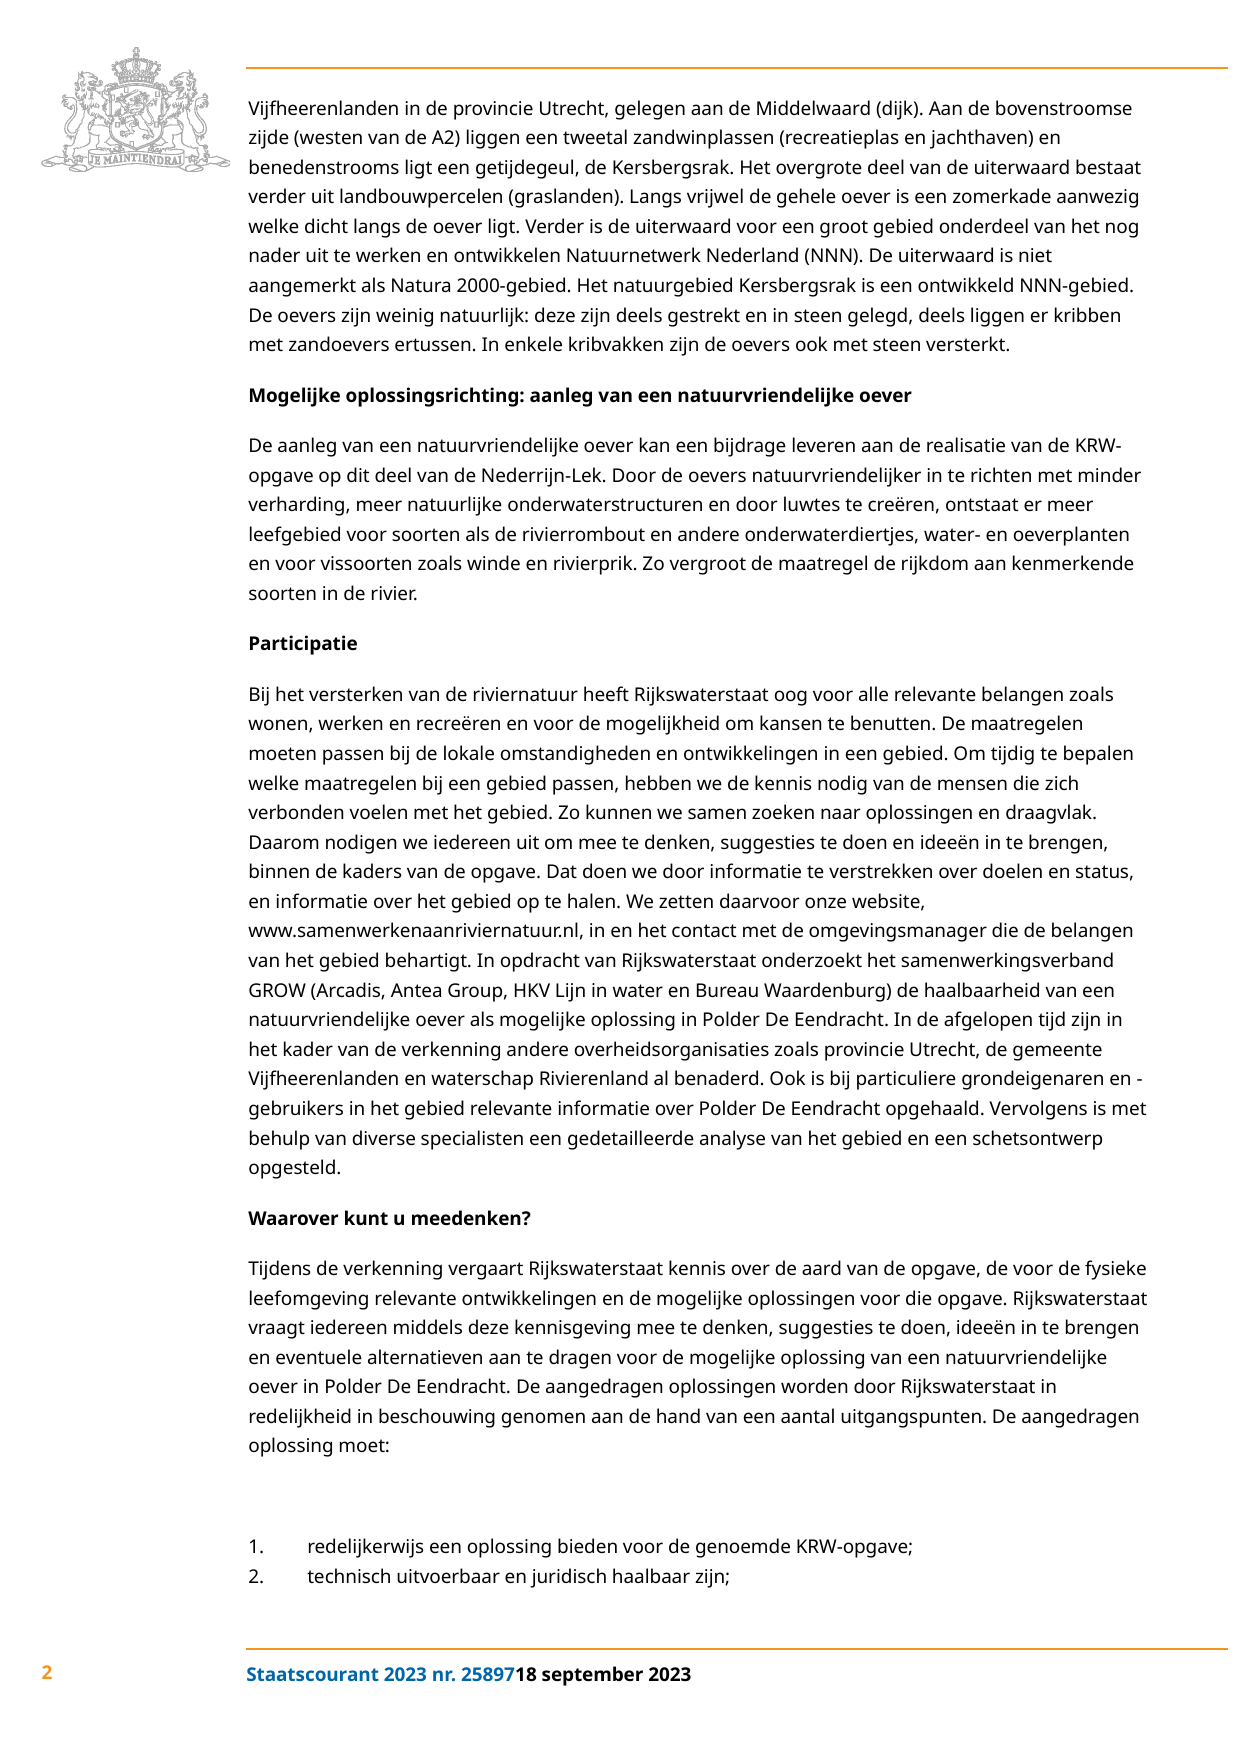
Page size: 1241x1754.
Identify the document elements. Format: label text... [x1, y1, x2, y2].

text Mogelijke oplossingsrichting: aanleg van een natuurvriendelijke oever [248, 382, 1152, 408]
text Participatie [248, 631, 1152, 656]
text Vijfheerenlanden in de provincie Utrecht, gelegen aan de Middelwaard (dijk). Aan de bovenstroomse zijde (westen van de A2) liggen een tweetal zandwinplassen (recreatieplas en jachthaven) en benedenstrooms ligt een getijdegeul, de Kersbergsrak. Het overgrote deel van de uiterwaard bestaat verder uit landbouwpercelen (graslanden). Langs vrijwel de gehele oever is een zomerkade aanwezig welke dicht langs de oever ligt. Verder is de uiterwaard voor een groot gebied onderdeel van het nog nader uit te werken en ontwikkelen Natuurnetwerk Nederland (NNN). De uiterwaard is niet aangemerkt als Natura 2000-gebied. Het natuurgebied Kersbergsrak is een ontwikkeld NNN-gebied. De oevers zijn weinig natuurlijk: deze zijn deels gestrekt en in steen gelegd, deels liggen er kribben met zandoevers ertussen. In enkele kribvakken zijn de oevers ook met steen versterkt. [248, 95, 1152, 357]
text Bij het versterken van de riviernatuur heeft Rijkswaterstaat oog voor alle relevante belangen zoals wonen, werken en recreëren en voor de mogelijkheid om kansen te benutten. De maatregelen moeten passen bij de lokale omstandigheden en ontwikkelingen in een gebied. Om tijdig te bepalen welke maatregelen bij een gebied passen, hebben we de kennis nodig van de mensen die zich verbonden voelen met het gebied. Zo kunnen we samen zoeken naar oplossingen en draagvlak. Daarom nodigen we iedereen uit om mee te denken, suggesties te doen en ideeën in te brengen, binnen de kaders van de opgave. Dat doen we door informatie te verstrekken over doelen en status, en informatie over het gebied op te halen. We zetten daarvoor onze website, www.samenwerkenaanriviernatuur.nl, in en het contact met de omgevingsmanager die de belangen van het gebied behartigt. In opdracht van Rijkswaterstaat onderzoekt het samenwerkingsverband GROW (Arcadis, Antea Group, HKV Lijn in water en Bureau Waardenburg) de haalbaarheid van een natuurvriendelijke oever als mogelijke oplossing in Polder De Eendracht. In de afgelopen tijd zijn in het kader van de verkenning andere overheidsorganisaties zoals provincie Utrecht, de gemeente Vijfheerenlanden en waterschap Rivierenland al benaderd. Ook is bij particuliere grondeigenaren en -gebruikers in het gebied relevante informatie over Polder De Eendracht opgehaald. Vervolgens is met behulp van diverse specialisten een gedetailleerde analyse van het gebied en een schetsontwerp opgesteld. [248, 681, 1152, 1180]
text De aanleg van een natuurvriendelijke oever kan een bijdrage leveren aan de realisatie van de KRW-opgave op dit deel van de Nederrijn-Lek. Door de oevers natuurvriendelijker in te richten met minder verharding, meer natuurlijke onderwaterstructuren en door luwtes te creëren, ontstaat er meer leefgebied voor soorten als de rivierrombout en andere onderwaterdiertjes, water- en oeverplanten en voor vissoorten zoals winde en rivierprik. Zo vergroot de maatregel de rijkdom aan kenmerkende soorten in de rivier. [248, 432, 1152, 606]
text Tijdens de verkenning vergaart Rijkswaterstaat kennis over de aard van de opgave, de voor de fysieke leefomgeving relevante ontwikkelingen en de mogelijke oplossingen voor die opgave. Rijkswaterstaat vraagt iedereen middels deze kennisgeving mee te denken, suggesties te doen, ideeën in te brengen en eventuele alternatieven aan te dragen voor de mogelijke oplossing van een natuurvriendelijke oever in Polder De Eendracht. De aangedragen oplossingen worden door Rijkswaterstaat in redelijkheid in beschouwing genomen aan de hand van een aantal uitgangspunten. De aangedragen oplossing moet: [248, 1255, 1152, 1458]
list technisch uitvoerbaar en juridisch haalbaar zijn; [248, 1563, 1152, 1589]
list redelijkerwijs een oplossing bieden voor de genoemde KRW-opgave; [248, 1533, 1152, 1559]
text Waarover kunt u meedenken? [248, 1205, 1152, 1231]
picture [41, 47, 231, 172]
